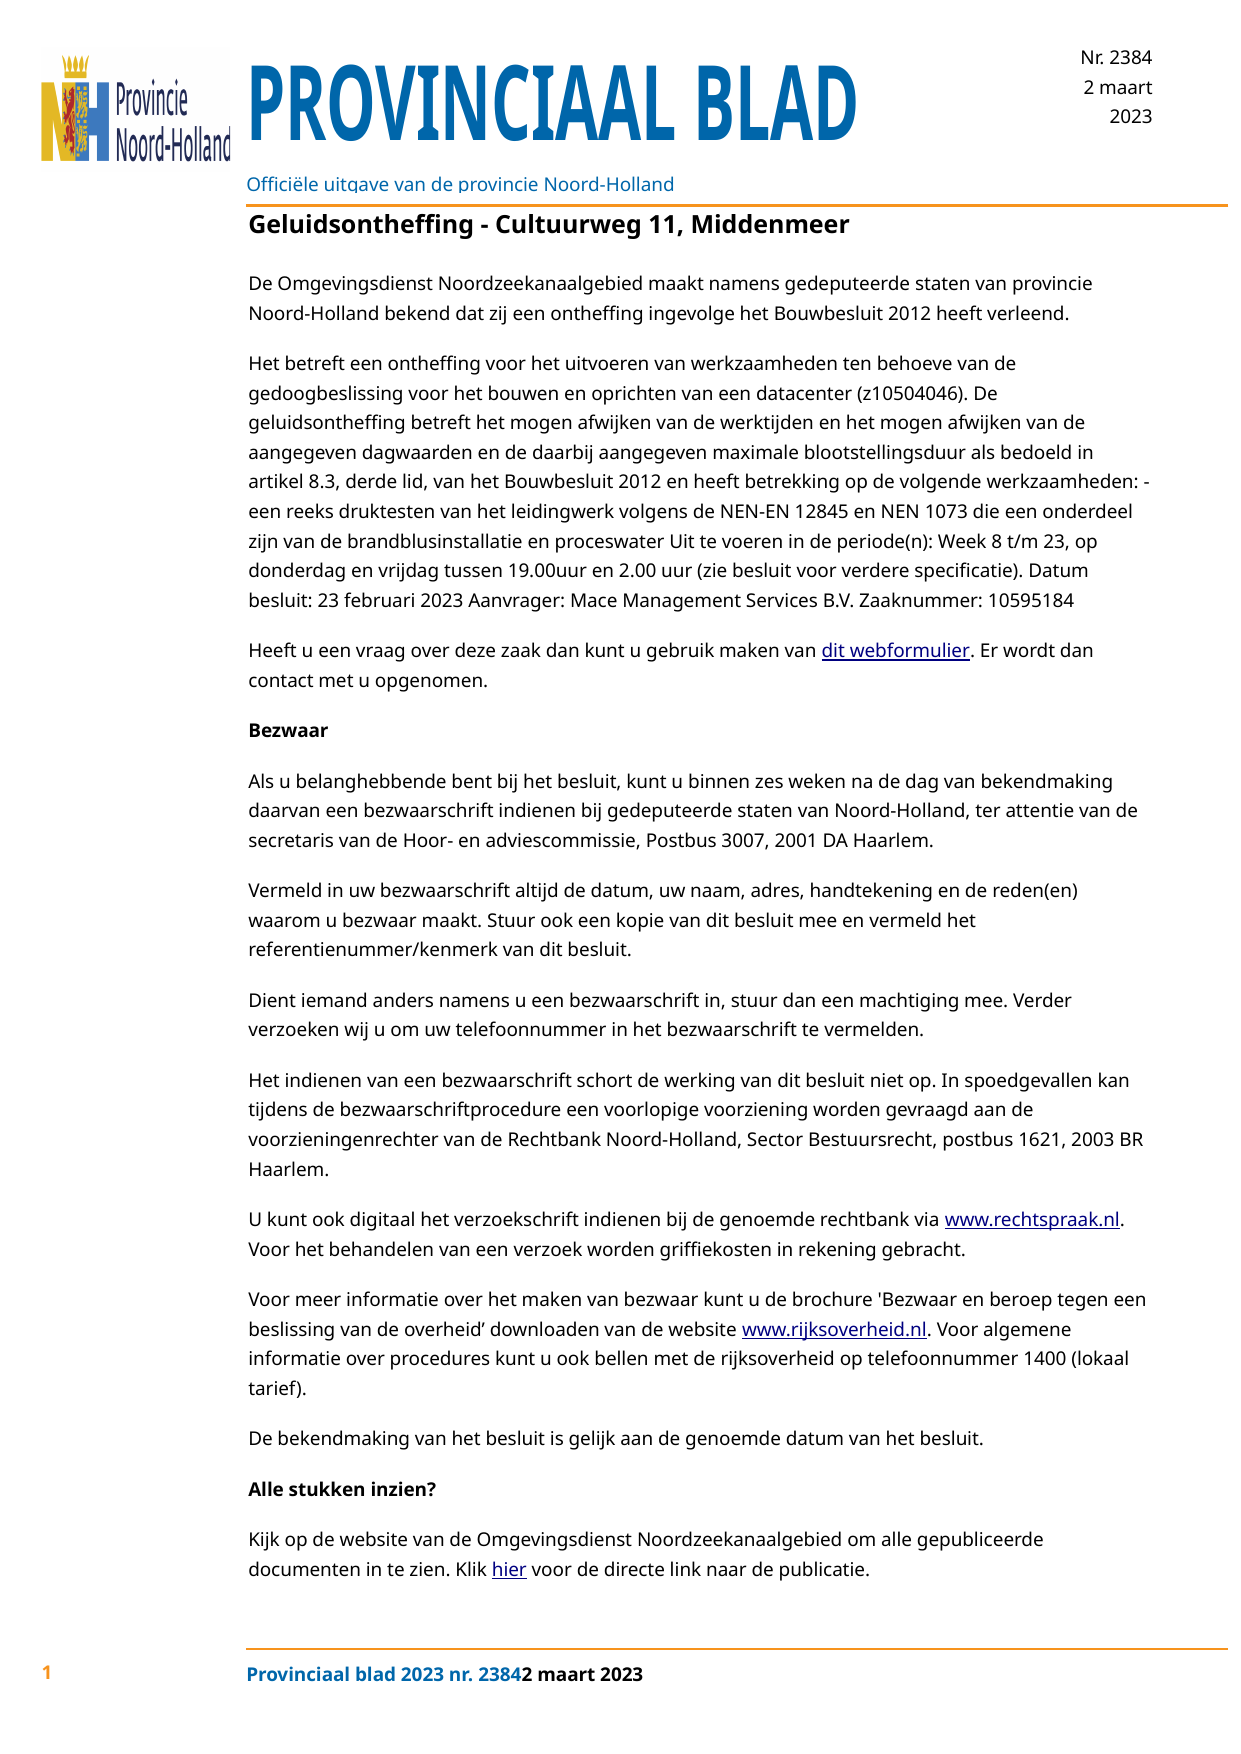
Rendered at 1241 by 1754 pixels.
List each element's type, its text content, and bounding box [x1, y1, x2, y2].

text Als u belanghebbende bent bij het besluit, kunt u binnen zes weken na de dag van bekendmaking daarvan een bezwaarschrift indienen bij gedeputeerde staten van Noord-Holland, ter attentie van de secretaris van de Hoor- en adviescommissie, Postbus 3007, 2001 DA Haarlem. [248, 768, 1152, 853]
text Heeft u een vraag over deze zaak dan kunt u gebruik maken van dit webformulier. Er wordt dan contact met u opgenomen. [248, 637, 1152, 693]
text Het betreft een ontheffing voor het uitvoeren van werkzaamheden ten behoeve van de gedoogbeslissing voor het bouwen en oprichten van een datacenter (z10504046). De geluidsontheffing betreft het mogen afwijken van de werktijden en het mogen afwijken van de aangegeven dagwaarden en de daarbij aangegeven maximale blootstellingsduur als bedoeld in artikel 8.3, derde lid, van het Bouwbesluit 2012 en heeft betrekking op de volgende werkzaamheden: - een reeks druktesten van het leidingwerk volgens de NEN-EN 12845 en NEN 1073 die een onderdeel zijn van de brandblusinstallatie en proceswater Uit te voeren in de periode(n): Week 8 t/m 23, op donderdag en vrijdag tussen 19.00uur en 2.00 uur (zie besluit voor verdere specificatie). Datum besluit: 23 februari 2023 Aanvrager: Mace Management Services B.V. Zaaknummer: 10595184 [248, 350, 1152, 613]
text Dient iemand anders namens u een bezwaarschrift in, stuur dan een machtiging mee. Verder verzoeken wij u om uw telefoonnummer in het bezwaarschrift te vermelden. [248, 987, 1152, 1042]
picture [41, 47, 231, 172]
text Vermeld in uw bezwaarschrift altijd de datum, uw naam, adres, handtekening en de reden(en) waarom u bezwaar maakt. Stuur ook een kopie van dit besluit mee en vermeld het referentienummer/kenmerk van dit besluit. [248, 877, 1152, 962]
text Bezwaar [248, 717, 1152, 743]
text De Omgevingsdienst Noordzeekanaalgebied maakt namens gedeputeerde staten van provincie Noord-Holland bekend dat zij een ontheffing ingevolge het Bouwbesluit 2012 heeft verleend. [248, 270, 1152, 326]
text Voor meer informatie over het maken van bezwaar kunt u de brochure 'Bezwaar en beroep tegen een beslissing van de overheid’ downloaden van de website www.rijksoverheid.nl. Voor algemene informatie over procedures kunt u ook bellen met de rijksoverheid op telefoonnummer 1400 (lokaal tarief). [248, 1286, 1152, 1401]
text Geluidsontheffing - Cultuurweg 11, Middenmeer [248, 207, 1152, 241]
text Alle stukken inzien? [248, 1476, 1152, 1501]
text De bekendmaking van het besluit is gelijk aan de genoemde datum van het besluit. [248, 1425, 1152, 1451]
text Kijk op de website van de Omgevingsdienst Noordzeekanaalgebied om alle gepubliceerde documenten in te zien. Klik hier voor de directe link naar de publicatie. [248, 1526, 1152, 1581]
text Het indienen van een bezwaarschrift schort de werking van dit besluit niet op. In spoedgevallen kan tijdens de bezwaarschriftprocedure een voorlopige voorziening worden gevraagd aan de voorzieningenrechter van de Rechtbank Noord-Holland, Sector Bestuursrecht, postbus 1621, 2003 BR Haarlem. [248, 1067, 1152, 1181]
text U kunt ook digitaal het verzoekschrift indienen bij de genoemde rechtbank via www.rechtspraak.nl. Voor het behandelen van een verzoek worden griffiekosten in rekening gebracht. [248, 1206, 1152, 1261]
